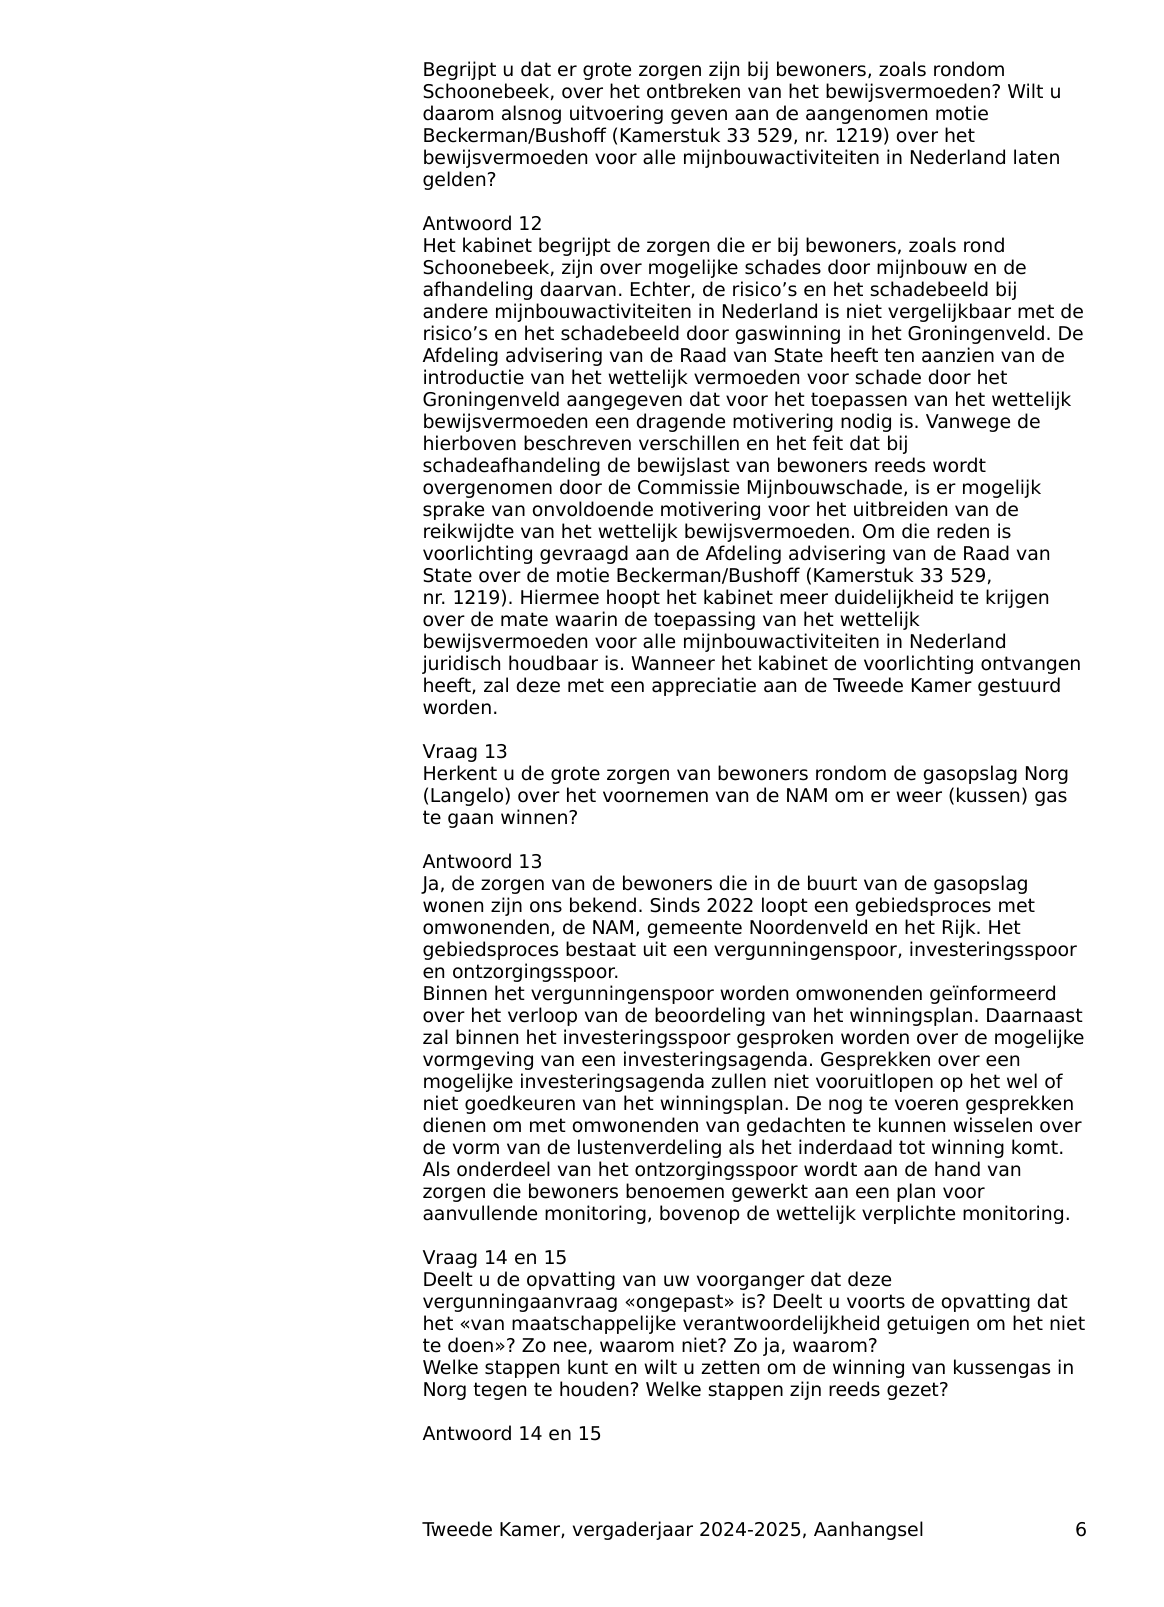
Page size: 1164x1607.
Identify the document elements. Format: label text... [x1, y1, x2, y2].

text Herkent u de grote zorgen van bewoners rondom de gasopslag Norg (Langelo) over het voornemen van de NAM om er weer (kussen) gas te gaan winnen? [422, 763, 1087, 829]
text Deelt u de opvatting van uw voorganger dat deze vergunningaanvraag «ongepast» is? Deelt u voorts de opvatting dat het «van maatschappelijke verantwoordelijkheid getuigen om het niet te doen»? Zo nee, waarom niet? Zo ja, waarom? [422, 1269, 1087, 1357]
text Als onderdeel van het ontzorgingsspoor wordt aan de hand van zorgen die bewoners benoemen gewerkt aan een plan voor aanvullende monitoring, bovenop de wettelijk verplichte monitoring. [422, 1159, 1087, 1224]
text Vraag 13 [422, 741, 1087, 763]
text Antwoord 13 [422, 851, 1087, 873]
text Antwoord 14 en 15 [422, 1423, 1087, 1445]
text Ja, de zorgen van de bewoners die in de buurt van de gasopslag wonen zijn ons bekend. Sinds 2022 loopt een gebiedsproces met omwonenden, de NAM, gemeente Noordenveld en het Rijk. Het gebiedsproces bestaat uit een vergunningenspoor, investeringsspoor en ontzorgingsspoor. [422, 873, 1087, 983]
text Welke stappen kunt en wilt u zetten om de winning van kussengas in Norg tegen te houden? Welke stappen zijn reeds gezet? [422, 1357, 1087, 1401]
text Begrijpt u dat er grote zorgen zijn bij bewoners, zoals rondom Schoonebeek, over het ontbreken van het bewijsvermoeden? Wilt u daarom alsnog uitvoering geven aan de aangenomen motie Beckerman/Bushoff (Kamerstuk 33 529, nr. 1219) over het bewijsvermoeden voor alle mijnbouwactiviteiten in Nederland laten gelden? [422, 59, 1087, 191]
text Binnen het vergunningenspoor worden omwonenden geïnformeerd over het verloop van de beoordeling van het winningsplan. Daarnaast zal binnen het investeringsspoor gesproken worden over de mogelijke vormgeving van een investeringsagenda. Gesprekken over een mogelijke investeringsagenda zullen niet vooruitlopen op het wel of niet goedkeuren van het winningsplan. De nog te voeren gesprekken dienen om met omwonenden van gedachten te kunnen wisselen over de vorm van de lustenverdeling als het inderdaad tot winning komt. [422, 983, 1087, 1159]
text Vraag 14 en 15 [422, 1247, 1087, 1269]
text Antwoord 12 [422, 213, 1087, 235]
text Het kabinet begrijpt de zorgen die er bij bewoners, zoals rond Schoonebeek, zijn over mogelijke schades door mijnbouw en de afhandeling daarvan. Echter, de risico’s en het schadebeeld bij andere mijnbouwactiviteiten in Nederland is niet vergelijkbaar met de risico’s en het schadebeeld door gaswinning in het Groningenveld. De Afdeling advisering van de Raad van State heeft ten aanzien van de introductie van het wettelijk vermoeden voor schade door het Groningenveld aangegeven dat voor het toepassen van het wettelijk bewijsvermoeden een dragende motivering nodig is. Vanwege de hierboven beschreven verschillen en het feit dat bij schadeafhandeling de bewijslast van bewoners reeds wordt overgenomen door de Commissie Mijnbouwschade, is er mogelijk sprake van onvoldoende motivering voor het uitbreiden van de reikwijdte van het wettelijk bewijsvermoeden. Om die reden is voorlichting gevraagd aan de Afdeling advisering van de Raad van State over de motie Beckerman/Bushoff (Kamerstuk 33 529, nr. 1219). Hiermee hoopt het kabinet meer duidelijkheid te krijgen over de mate waarin de toepassing van het wettelijk bewijsvermoeden voor alle mijnbouwactiviteiten in Nederland juridisch houdbaar is. Wanneer het kabinet de voorlichting ontvangen heeft, zal deze met een appreciatie aan de Tweede Kamer gestuurd worden. [422, 235, 1087, 719]
